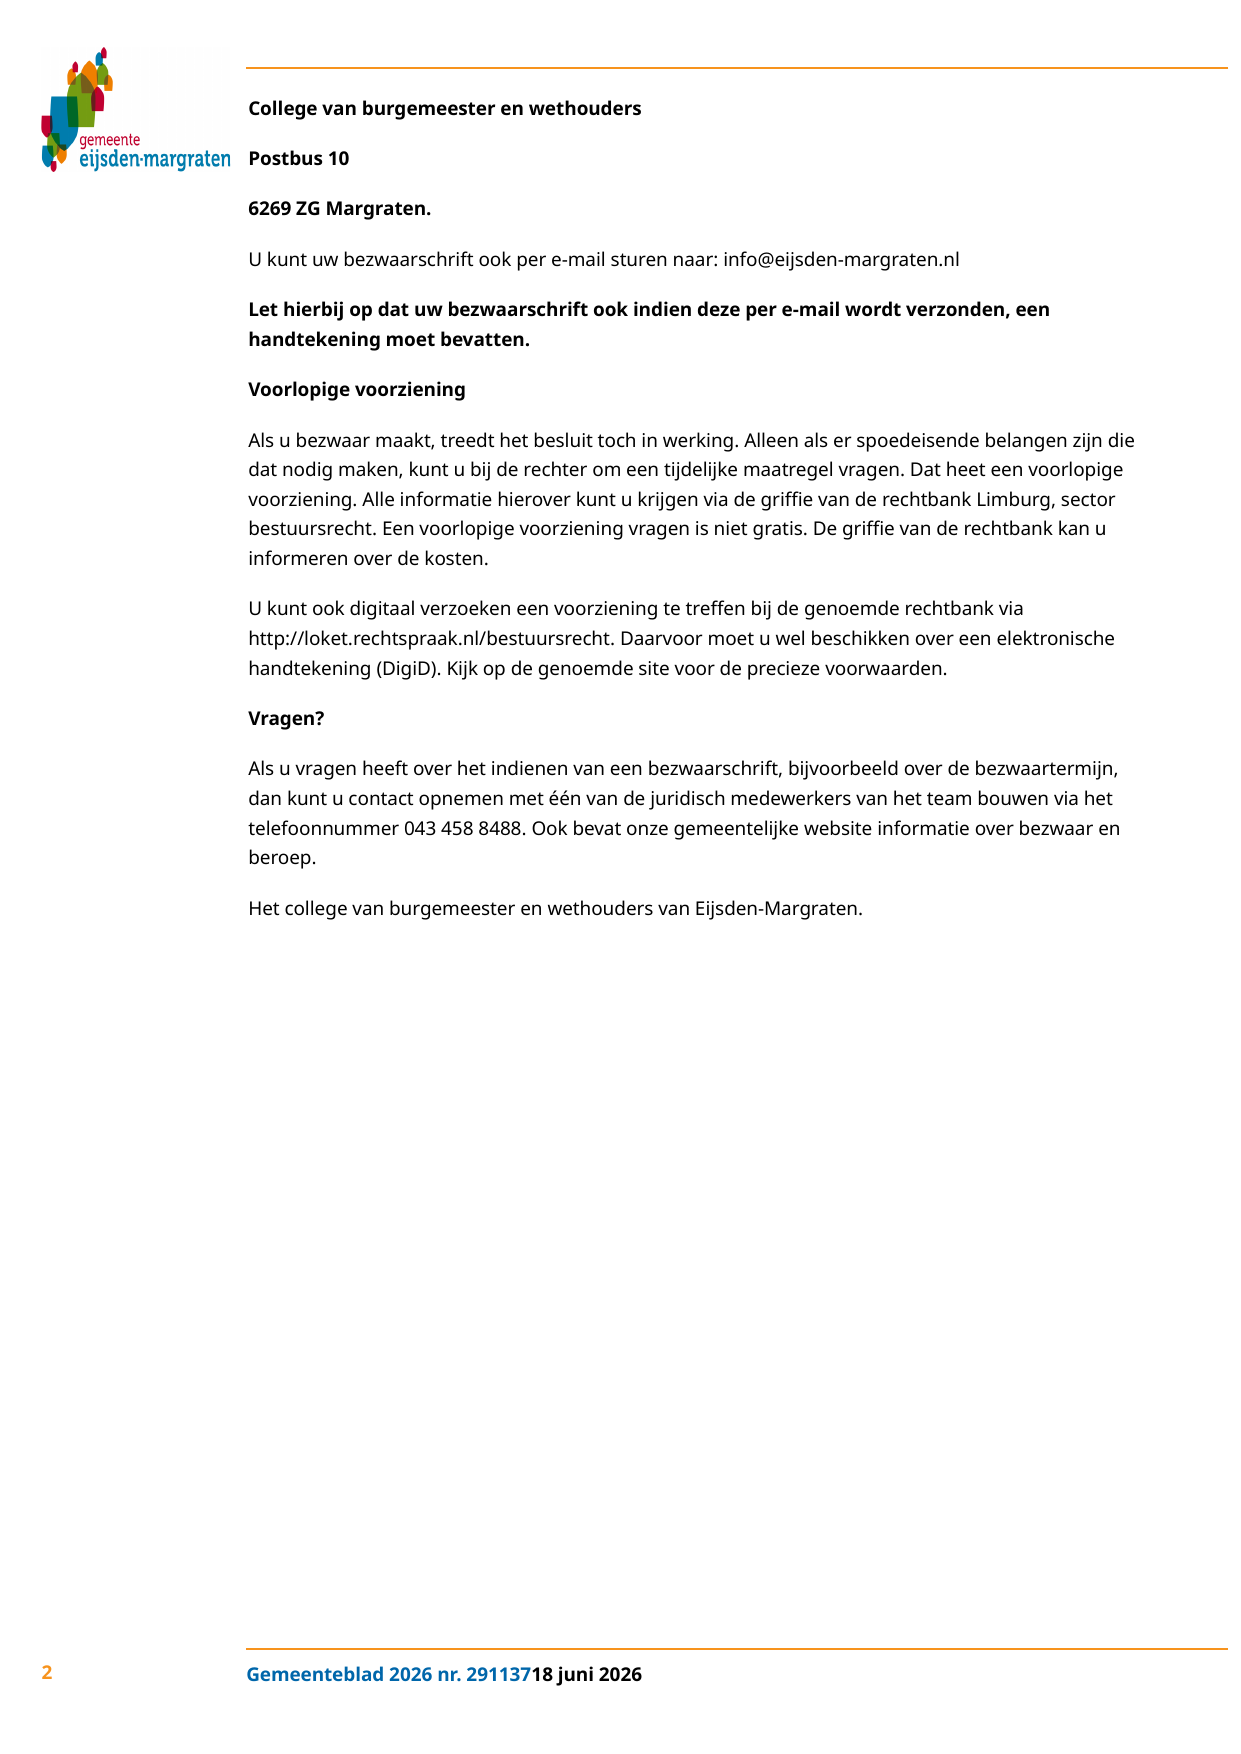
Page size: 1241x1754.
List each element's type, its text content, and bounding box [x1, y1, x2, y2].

text Als u vragen heeft over het indienen van een bezwaarschrift, bijvoorbeeld over de bezwaartermijn, dan kunt u contact opnemen met één van de juridisch medewerkers van het team bouwen via het telefoonnummer 043 458 8488. Ook bevat onze gemeentelijke website informatie over bezwaar en beroep. [248, 756, 1152, 870]
text Postbus 10 [248, 145, 1152, 171]
picture [41, 47, 231, 172]
text Als u bezwaar maakt, treedt het besluit toch in werking. Alleen als er spoedeisende belangen zijn die dat nodig maken, kunt u bij de rechter om een tijdelijke maatregel vragen. Dat heet een voorlopige voorziening. Alle informatie hierover kunt u krijgen via de griffie van de rechtbank Limburg, sector bestuursrecht. Een voorlopige voorziening vragen is niet gratis. De griffie van de rechtbank kan u informeren over de kosten. [248, 427, 1152, 571]
text College van burgemeester en wethouders [248, 95, 1152, 121]
text Voorlopige voorziening [248, 376, 1152, 402]
text Vragen? [248, 705, 1152, 731]
text 6269 ZG Margraten. [248, 196, 1152, 221]
text U kunt ook digitaal verzoeken een voorziening te treffen bij de genoemde rechtbank via http://loket.rechtspraak.nl/bestuursrecht. Daarvoor moet u wel beschikken over een elektronische handtekening (DigiD). Kijk op de genoemde site voor de precieze voorwaarden. [248, 596, 1152, 681]
text Het college van burgemeester en wethouders van Eijsden-Margraten. [248, 895, 1152, 921]
text U kunt uw bezwaarschrift ook per e-mail sturen naar: info@eijsden-margraten.nl [248, 246, 1152, 272]
text Let hierbij op dat uw bezwaarschrift ook indien deze per e-mail wordt verzonden, een handtekening moet bevatten. [248, 296, 1152, 352]
